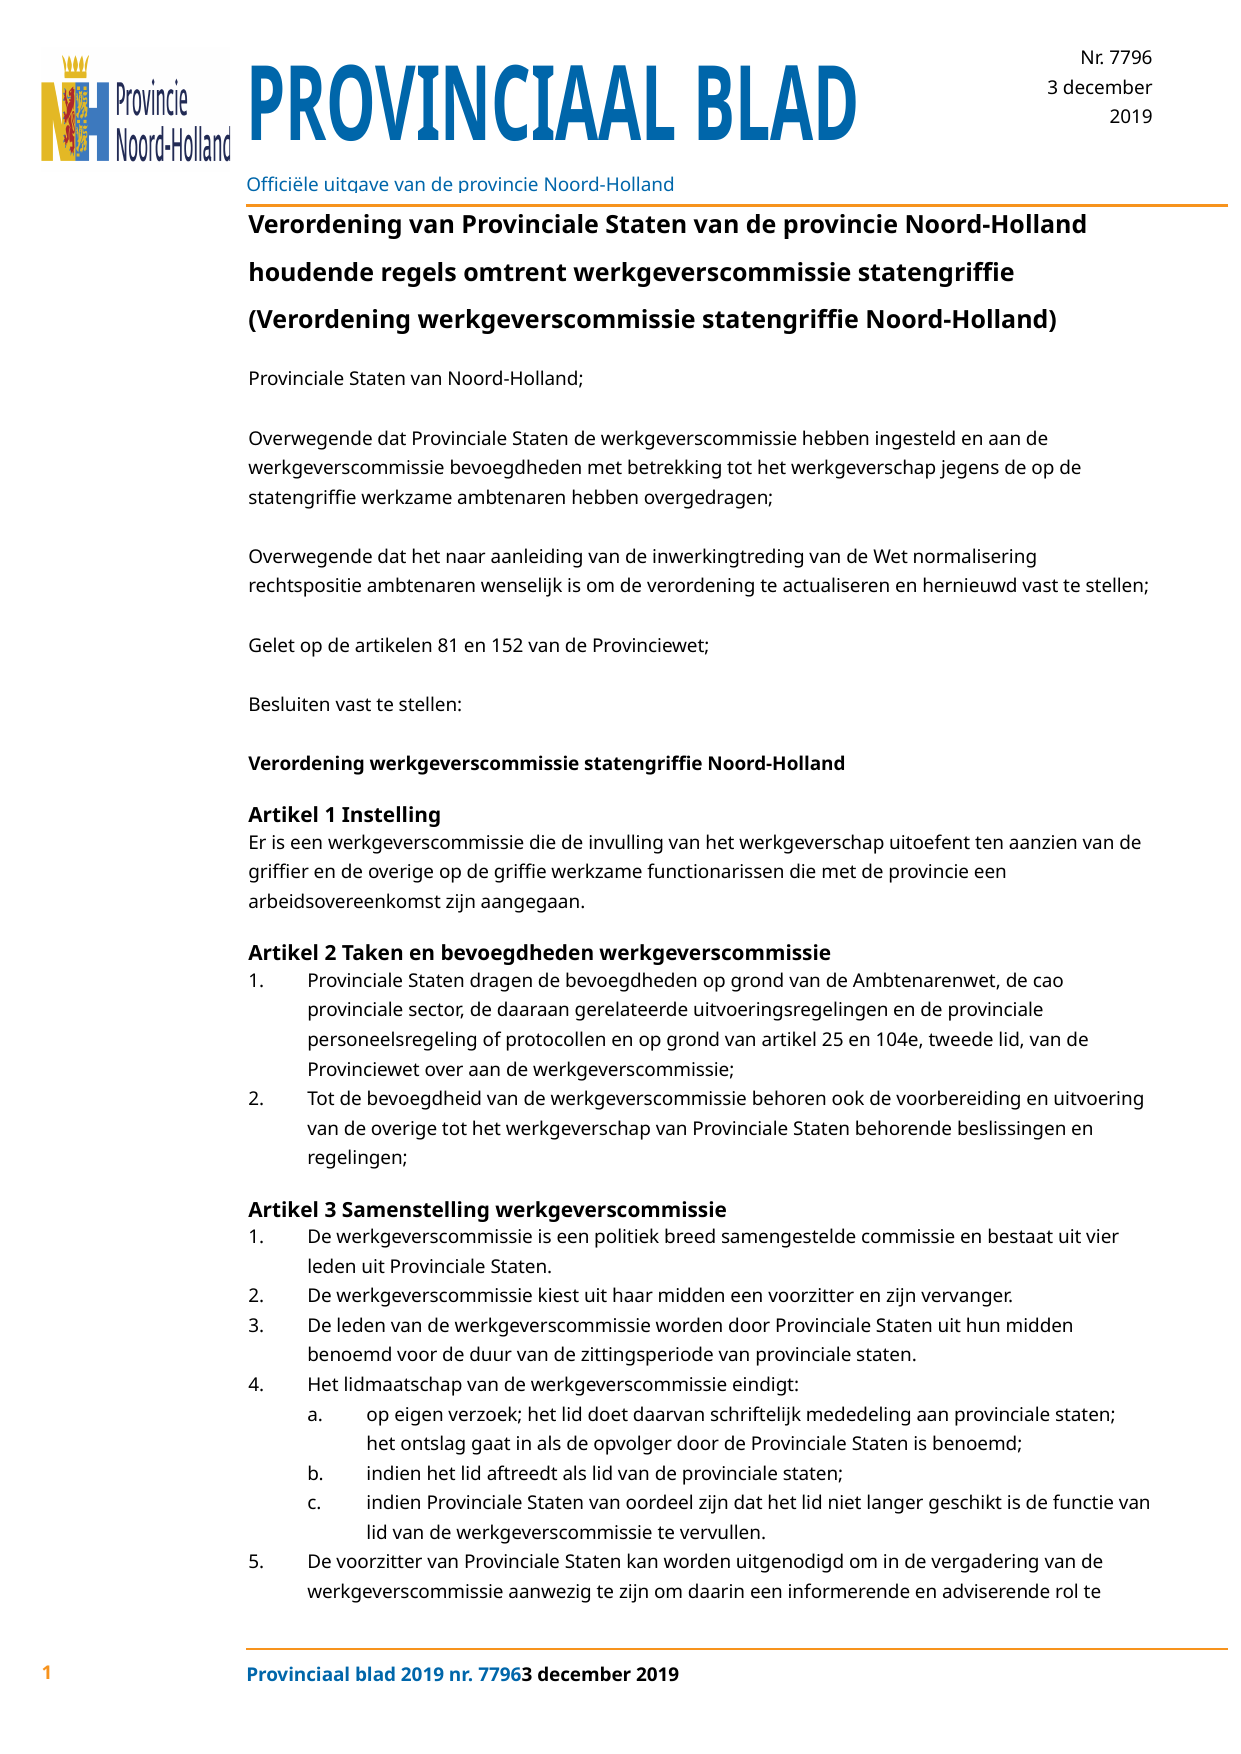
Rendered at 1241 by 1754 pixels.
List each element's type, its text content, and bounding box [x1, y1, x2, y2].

list De leden van de werkgeverscommissie worden door Provinciale Staten uit hun midden benoemd voor de duur van de zittingsperiode van provinciale staten. [248, 1312, 1152, 1367]
text Verordening van Provinciale Staten van de provincie Noord-Holland houdende regels omtrent werkgeverscommissie statengriffie (Verordening werkgeverscommissie statengriffie Noord-Holland) [248, 207, 1152, 336]
list indien het lid aftreedt als lid van de provinciale staten; [307, 1460, 1152, 1486]
text Overwegende dat Provinciale Staten de werkgeverscommissie hebben ingesteld en aan de werkgeverscommissie bevoegdheden met betrekking tot het werkgeverschap jegens de op de statengriffie werkzame ambtenaren hebben overgedragen; [248, 425, 1152, 509]
list De voorzitter van Provinciale Staten kan worden uitgenodigd om in de vergadering van de werkgeverscommissie aanwezig te zijn om daarin een informerende en adviserende rol te [248, 1549, 1152, 1604]
list Het lidmaatschap van de werkgeverscommissie eindigt: [248, 1371, 1152, 1397]
list De werkgeverscommissie kiest uit haar midden een voorzitter en zijn vervanger. [248, 1282, 1152, 1308]
list het ontslag gaat in als de opvolger door de Provinciale Staten is benoemd; [307, 1430, 1152, 1456]
list Provinciale Staten dragen de bevoegdheden op grond van de Ambtenarenwet, de cao provinciale sector, de daaraan gerelateerde uitvoeringsregelingen en de provinciale personeelsregeling of protocollen en op grond van artikel 25 en 104e, tweede lid, van de Provinciewet over aan de werkgeverscommissie; [248, 967, 1152, 1081]
list Tot de bevoegdheid van de werkgeverscommissie behoren ook de voorbereiding en uitvoering van de overige tot het werkgeverschap van Provinciale Staten behorende beslissingen en regelingen; [248, 1085, 1152, 1170]
text Besluiten vast te stellen: [248, 691, 1152, 717]
text Artikel 3 Samenstelling werkgeverscommissie [248, 1195, 1152, 1223]
text Verordening werkgeverscommissie statengriffie Noord-Holland [248, 750, 1152, 776]
text Overwegende dat het naar aanleiding van de inwerkingtreding van de Wet normalisering rechtspositie ambtenaren wenselijk is om de verordening te actualiseren en hernieuwd vast te stellen; [248, 543, 1152, 598]
text Provinciale Staten van Noord-Holland; [248, 366, 1152, 391]
text Artikel 2 Taken en bevoegdheden werkgeverscommissie [248, 938, 1152, 967]
text Artikel 1 Instelling [248, 801, 1152, 829]
picture [41, 47, 231, 172]
list De werkgeverscommissie is een politiek breed samengestelde commissie en bestaat uit vier leden uit Provinciale Staten. [248, 1223, 1152, 1279]
text Er is een werkgeverscommissie die de invulling van het werkgeverschap uitoefent ten aanzien van de griffier en de overige op de griffie werkzame functionarissen die met de provincie een arbeidsovereenkomst zijn aangegaan. [248, 829, 1152, 914]
list indien Provinciale Staten van oordeel zijn dat het lid niet langer geschikt is de functie van lid van de werkgeverscommissie te vervullen. [307, 1489, 1152, 1545]
text Gelet op de artikelen 81 en 152 van de Provinciewet; [248, 632, 1152, 657]
list op eigen verzoek; het lid doet daarvan schriftelijk mededeling aan provinciale staten; [307, 1401, 1152, 1427]
